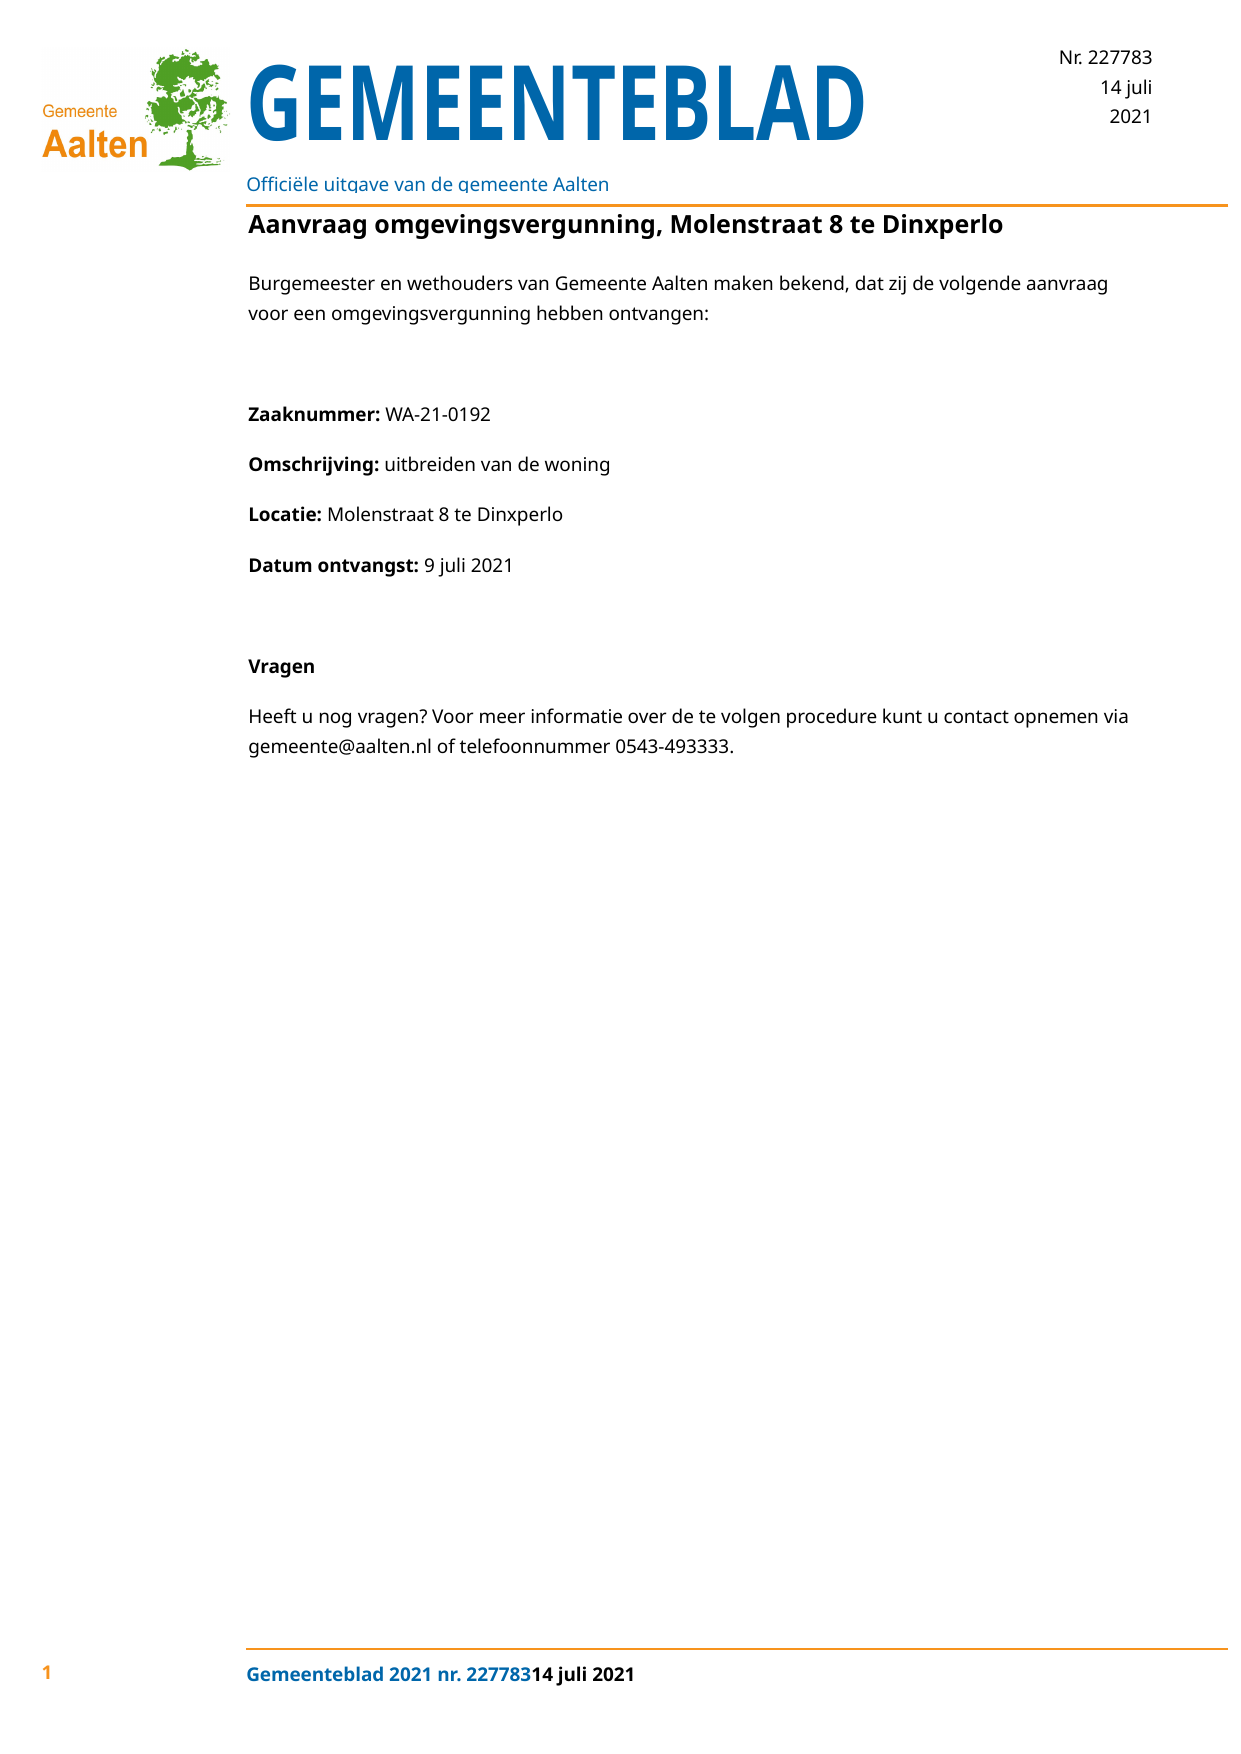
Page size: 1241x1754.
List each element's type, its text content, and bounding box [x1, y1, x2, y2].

picture [41, 47, 231, 172]
text Datum ontvangst: 9 juli 2021 [248, 552, 1152, 578]
text Burgemeester en wethouders van Gemeente Aalten maken bekend, dat zij de volgende aanvraag voor een omgevingsvergunning hebben ontvangen: [248, 270, 1152, 326]
text Omschrijving: uitbreiden van de woning [248, 451, 1152, 477]
text Locatie: Molenstraat 8 te Dinxperlo [248, 502, 1152, 527]
text Vragen [248, 653, 1152, 678]
text Aanvraag omgevingsvergunning, Molenstraat 8 te Dinxperlo [248, 207, 1152, 241]
text Zaaknummer: WA-21-0192 [248, 401, 1152, 426]
text Heeft u nog vragen? Voor meer informatie over de te volgen procedure kunt u contact opnemen via gemeente@aalten.nl of telefoonnummer 0543-493333. [248, 703, 1152, 758]
